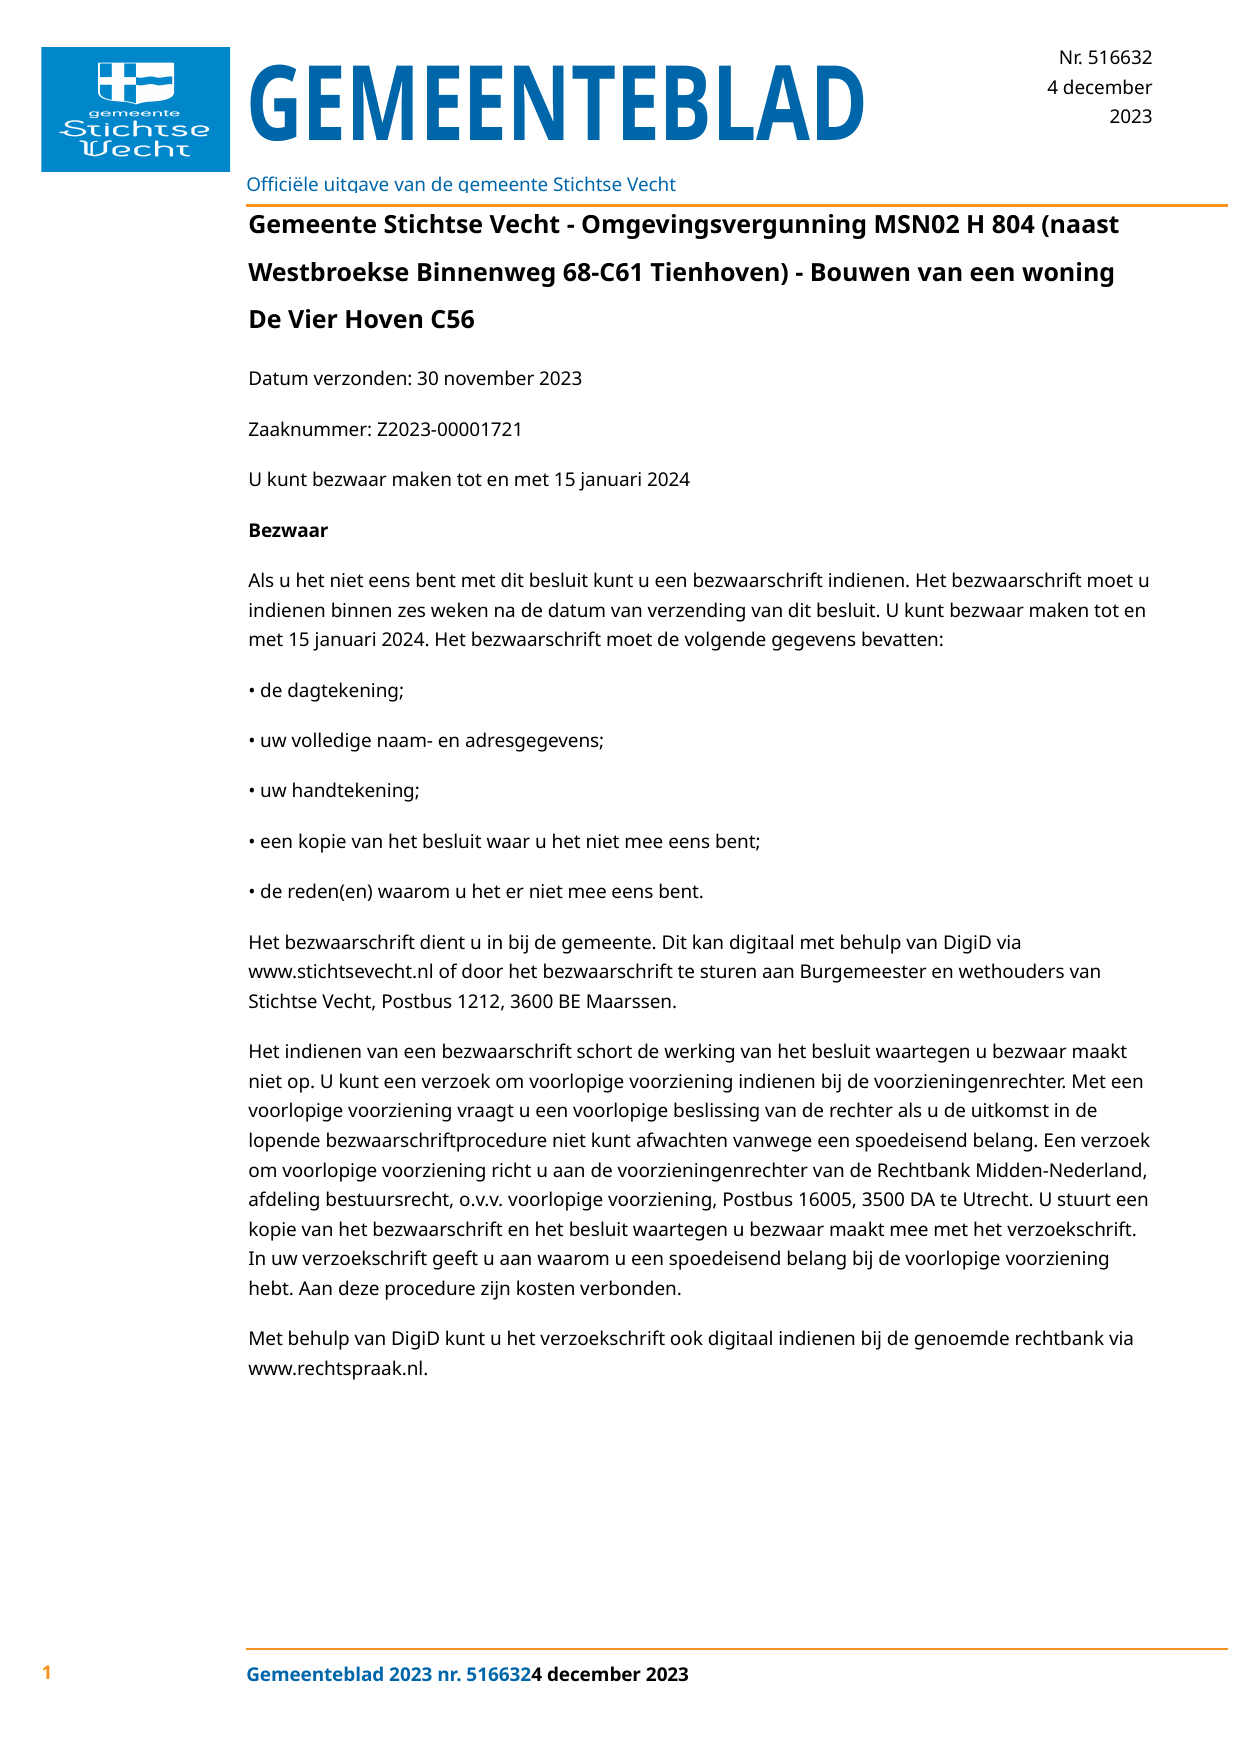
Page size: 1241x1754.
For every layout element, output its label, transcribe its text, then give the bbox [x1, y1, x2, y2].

text Zaaknummer: Z2023-00001721 [248, 416, 1152, 442]
text Als u het niet eens bent met dit besluit kunt u een bezwaarschrift indienen. Het bezwaarschrift moet u indienen binnen zes weken na de datum van verzending van dit besluit. U kunt bezwaar maken tot en met 15 januari 2024. Het bezwaarschrift moet de volgende gegevens bevatten: [248, 567, 1152, 652]
text • een kopie van het besluit waar u het niet mee eens bent; [248, 828, 1152, 854]
text • de dagtekening; [248, 677, 1152, 702]
text U kunt bezwaar maken tot en met 15 januari 2024 [248, 466, 1152, 492]
picture [137, 63, 174, 103]
text Het bezwaarschrift dient u in bij de gemeente. Dit kan digitaal met behulp van DigiD via www.stichtsevecht.nl of door het bezwaarschrift te sturen aan Burgemeester en wethouders van Stichtse Vecht, Postbus 1212, 3600 BE Maarssen. [248, 929, 1152, 1014]
picture [99, 63, 135, 101]
text Met behulp van DigiD kunt u het verzoekschrift ook digitaal indienen bij de genoemde rechtbank via www.rechtspraak.nl. [248, 1326, 1152, 1381]
text Bezwaar [248, 517, 1152, 542]
text • uw handtekening; [248, 778, 1152, 803]
text • de reden(en) waarom u het er niet mee eens bent. [248, 878, 1152, 904]
text Het indienen van een bezwaarschrift schort de werking van het besluit waartegen u bezwaar maakt niet op. U kunt een verzoek om voorlopige voorziening indienen bij de voorzieningenrechter. Met een voorlopige voorziening vraagt u een voorlopige beslissing van de rechter als u de uitkomst in de lopende bezwaarschriftprocedure niet kunt afwachten vanwege een spoedeisend belang. Een verzoek om voorlopige voorziening richt u aan de voorzieningenrechter van de Rechtbank Midden-Nederland, afdeling bestuursrecht, o.v.v. voorlopige voorziening, Postbus 16005, 3500 DA te Utrecht. U stuurt een kopie van het bezwaarschrift en het besluit waartegen u bezwaar maakt mee met het verzoekschrift. In uw verzoekschrift geeft u aan waarom u een spoedeisend belang bij de voorlopige voorziening hebt. Aan deze procedure zijn kosten verbonden. [248, 1038, 1152, 1301]
text Datum verzonden: 30 november 2023 [248, 366, 1152, 391]
text • uw volledige naam- en adresgegevens; [248, 727, 1152, 753]
text Gemeente Stichtse Vecht - Omgevingsvergunning MSN02 H 804 (naast Westbroekse Binnenweg 68-C61 Tienhoven) - Bouwen van een woning De Vier Hoven C56 [248, 207, 1152, 336]
